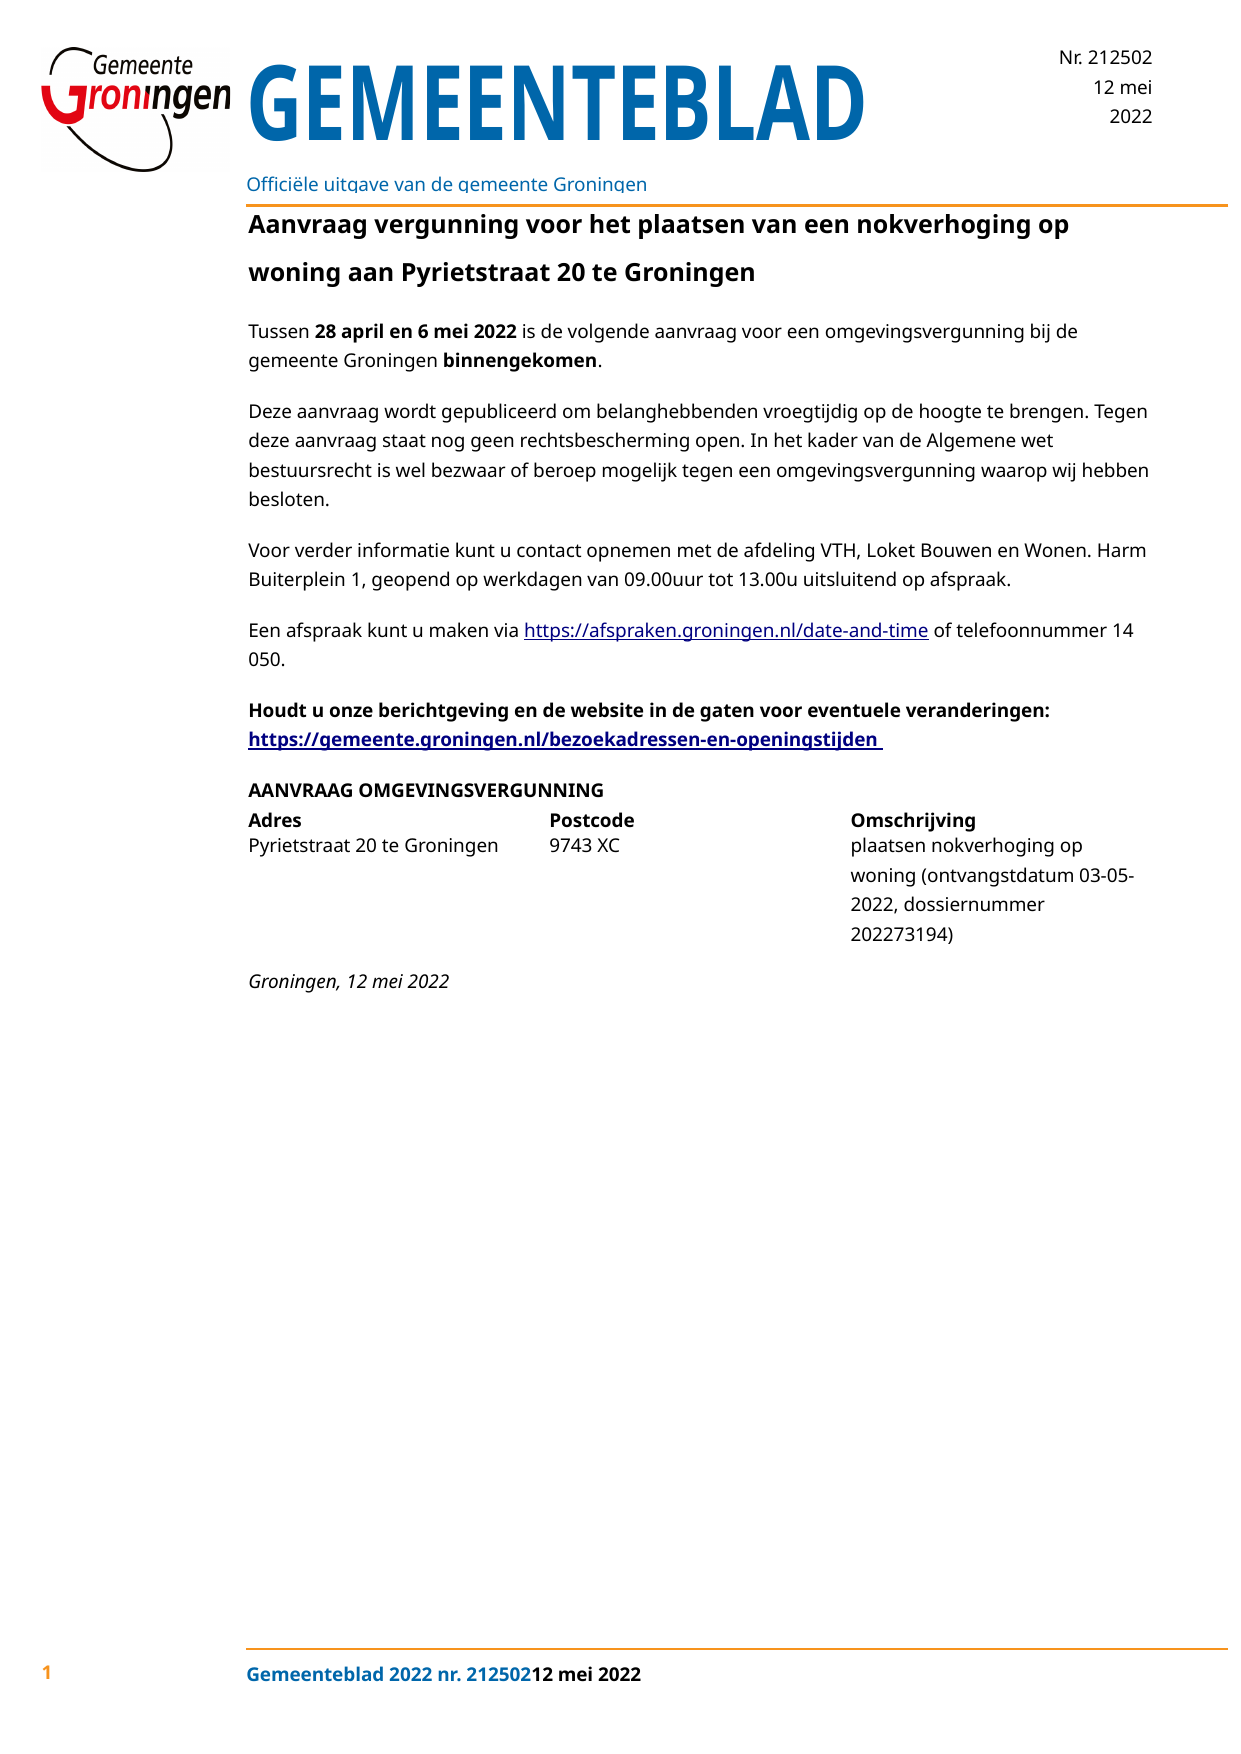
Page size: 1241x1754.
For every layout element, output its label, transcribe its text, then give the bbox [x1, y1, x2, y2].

text Tussen 28 april en 6 mei 2022 is de volgende aanvraag voor een omgevingsvergunning bij de gemeente Groningen binnengekomen. [248, 318, 1152, 373]
picture [41, 47, 231, 172]
text Groningen, 12 mei 2022 [248, 968, 1152, 994]
text AANVRAAG OMGEVINGSVERGUNNING [248, 777, 1152, 803]
table_header Adres [248, 807, 549, 832]
table_cell Pyrietstraat 20 te Groningen [248, 833, 549, 947]
table_cell plaatsen nokverhoging op woning (ontvangstdatum 03-05-2022, dossiernummer 202273194) [850, 833, 1152, 947]
text Aanvraag vergunning voor het plaatsen van een nokverhoging op woning aan Pyrietstraat 20 te Groningen [248, 207, 1152, 288]
table_header Omschrijving [850, 807, 1152, 832]
text Een afspraak kunt u maken via https://afspraken.groningen.nl/date-and-time of telefoonnummer 14 050. [248, 617, 1152, 672]
text Voor verder informatie kunt u contact opnemen met de afdeling VTH, Loket Bouwen en Wonen. Harm Buiterplein 1, geopend op werkdagen van 09.00uur tot 13.00u uitsluitend op afspraak. [248, 537, 1152, 592]
text Houdt u onze berichtgeving en de website in de gaten voor eventuele veranderingen: https://gemeente.groningen.nl/bezoekadressen-en-openingstijden [248, 697, 1152, 752]
text Deze aanvraag wordt gepubliceerd om belanghebbenden vroegtijdig op de hoogte te brengen. Tegen deze aanvraag staat nog geen rechtsbescherming open. In het kader van de Algemene wet bestuursrecht is wel bezwaar of beroep mogelijk tegen een omgevingsvergunning waarop wij hebben besloten. [248, 398, 1152, 512]
table_cell 9743 XC [549, 833, 850, 947]
table_header Postcode [549, 807, 850, 832]
